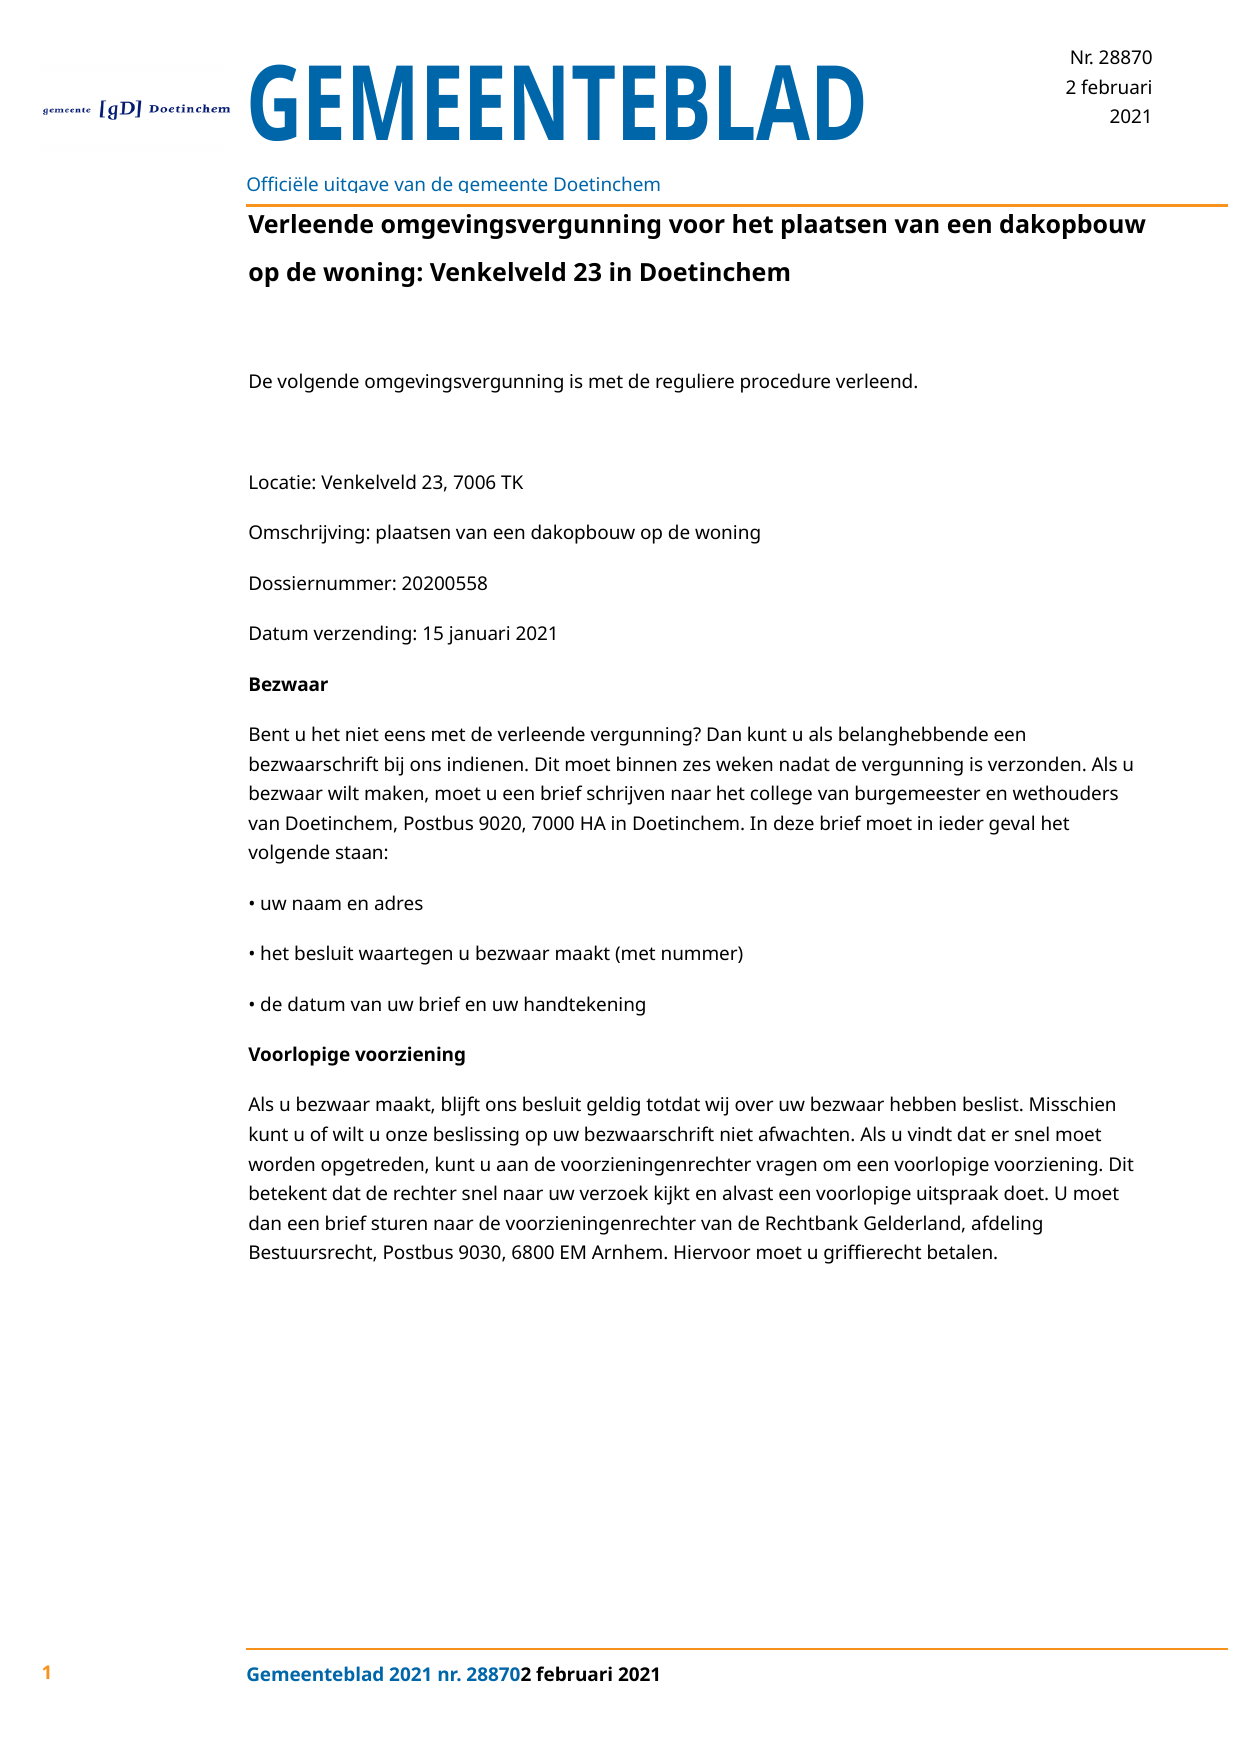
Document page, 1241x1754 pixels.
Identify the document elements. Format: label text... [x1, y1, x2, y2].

text Datum verzending: 15 januari 2021 [248, 620, 1152, 646]
text Verleende omgevingsvergunning voor het plaatsen van een dakopbouw op de woning: Venkelveld 23 in Doetinchem [248, 207, 1152, 288]
text Bent u het niet eens met de verleende vergunning? Dan kunt u als belanghebbende een bezwaarschrift bij ons indienen. Dit moet binnen zes weken nadat de vergunning is verzonden. Als u bezwaar wilt maken, moet u een brief schrijven naar het college van burgemeester en wethouders van Doetinchem, Postbus 9020, 7000 HA in Doetinchem. In deze brief moet in ieder geval het volgende staan: [248, 721, 1152, 865]
text • de datum van uw brief en uw handtekening [248, 991, 1152, 1017]
text Bezwaar [248, 671, 1152, 697]
text Omschrijving: plaatsen van een dakopbouw op de woning [248, 519, 1152, 545]
text Dossiernummer: 20200558 [248, 570, 1152, 596]
text Als u bezwaar maakt, blijft ons besluit geldig totdat wij over uw bezwaar hebben beslist. Misschien kunt u of wilt u onze beslissing op uw bezwaarschrift niet afwachten. Als u vindt dat er snel moet worden opgetreden, kunt u aan de voorzieningenrechter vragen om een voorlopige voorziening. Dit betekent dat de rechter snel naar uw verzoek kijkt en alvast een voorlopige uitspraak doet. U moet dan een brief sturen naar de voorzieningenrechter van de Rechtbank Gelderland, afdeling Bestuursrecht, Postbus 9030, 6800 EM Arnhem. Hiervoor moet u griffierecht betalen. [248, 1092, 1152, 1265]
text Voorlopige voorziening [248, 1041, 1152, 1067]
text Locatie: Venkelveld 23, 7006 TK [248, 469, 1152, 495]
text • uw naam en adres [248, 890, 1152, 916]
text De volgende omgevingsvergunning is met de reguliere procedure verleend. [248, 368, 1152, 394]
picture [41, 47, 231, 172]
text • het besluit waartegen u bezwaar maakt (met nummer) [248, 940, 1152, 966]
